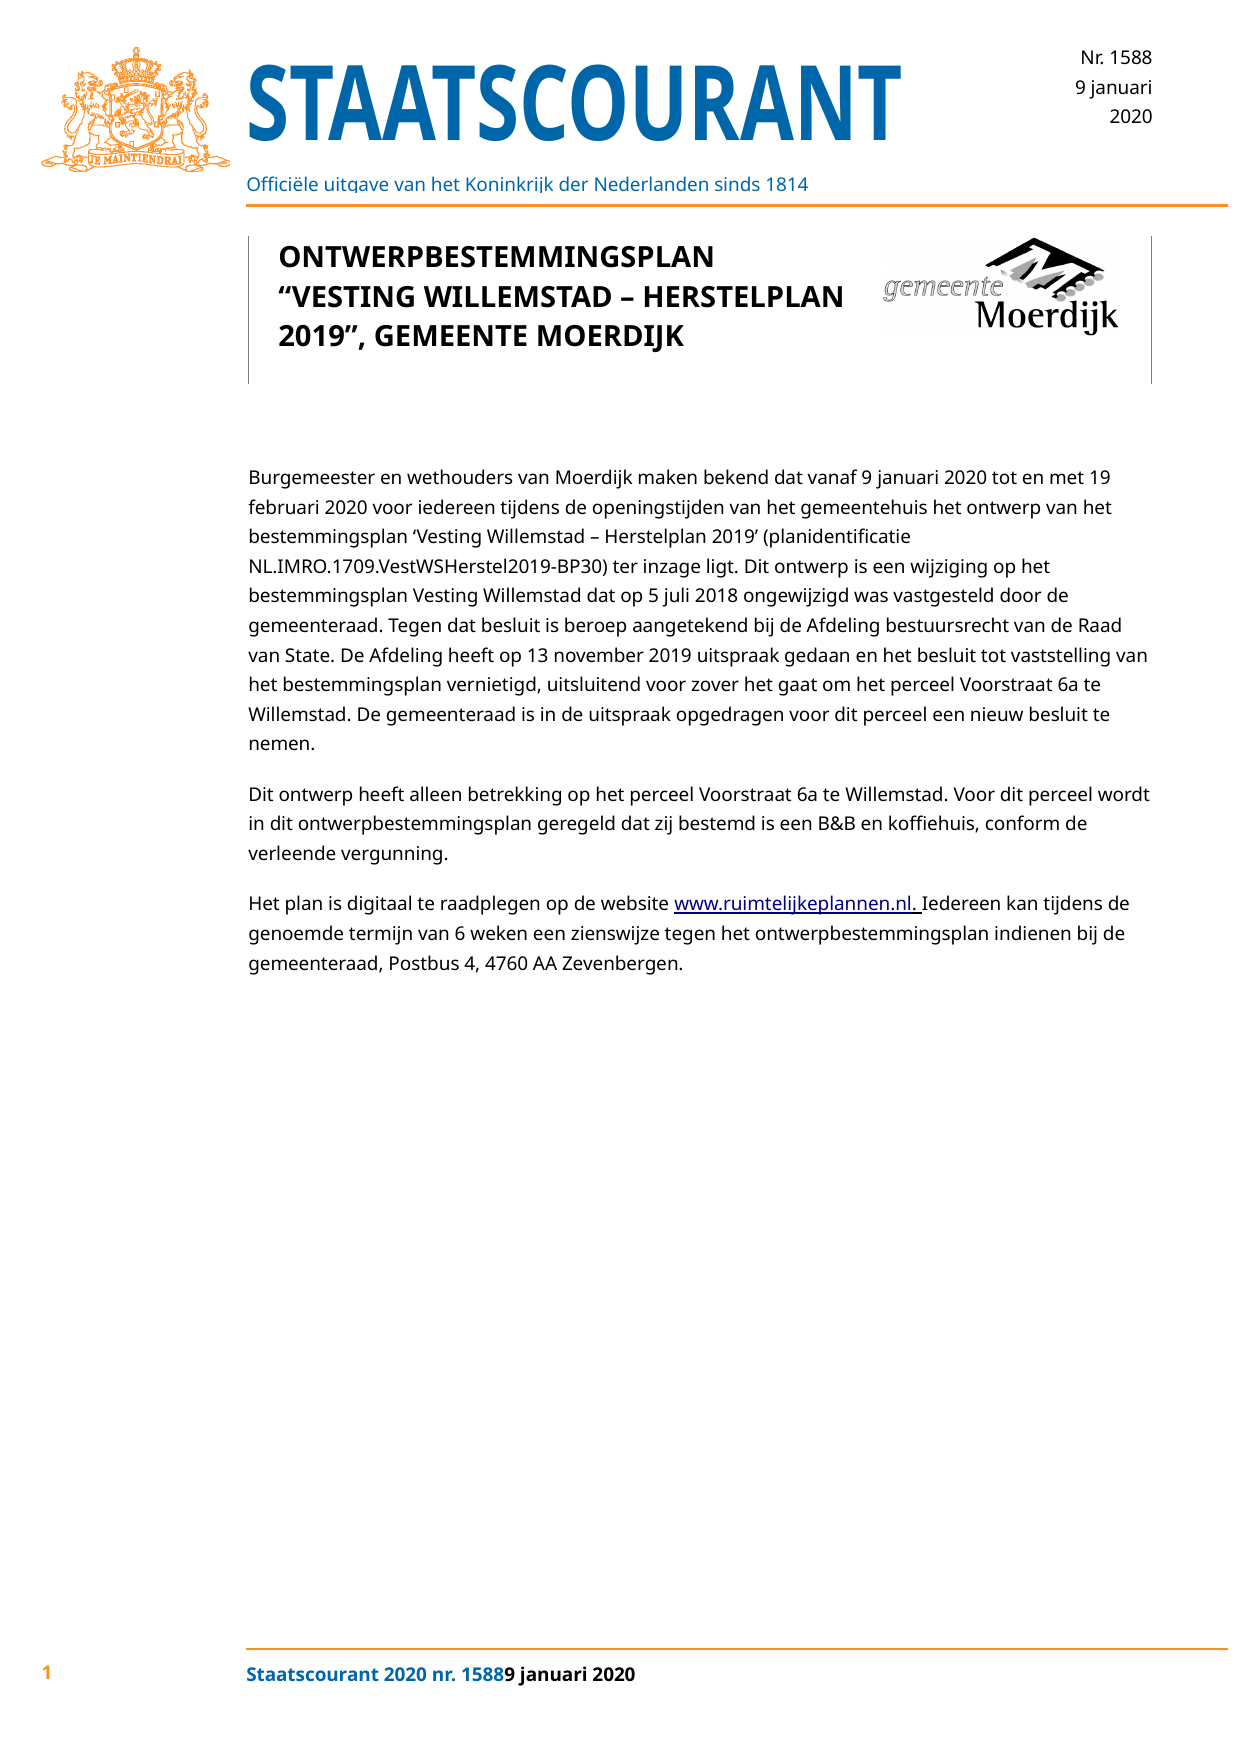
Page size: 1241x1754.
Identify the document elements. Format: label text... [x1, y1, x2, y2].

table_header ONTWERPBESTEMMINGSPLAN “VESTING WILLEMSTAD – HERSTELPLAN 2019”, GEMEENTE MOERDIJK [249, 236, 850, 384]
text Dit ontwerp heeft alleen betrekking op het perceel Voorstraat 6a te Willemstad. Voor dit perceel wordt in dit ontwerpbestemmingsplan geregeld dat zij bestemd is een B&B en koffiehuis, conform de verleende vergunning. [248, 781, 1152, 866]
picture [41, 47, 231, 172]
text Burgemeester en wethouders van Moerdijk maken bekend dat vanaf 9 januari 2020 tot en met 19 februari 2020 voor iedereen tijdens de openingstijden van het gemeentehuis het ontwerp van het bestemmingsplan ‘Vesting Willemstad – Herstelplan 2019’ (planidentificatie NL.IMRO.1709.VestWSHerstel2019-BP30) ter inzage ligt. Dit ontwerp is een wijziging op het bestemmingsplan Vesting Willemstad dat op 5 juli 2018 ongewijzigd was vastgesteld door de gemeenteraad. Tegen dat besluit is beroep aangetekend bij de Afdeling bestuursrecht van de Raad van State. De Afdeling heeft op 13 november 2019 uitspraak gedaan en het besluit tot vaststelling van het bestemmingsplan vernietigd, uitsluitend voor zover het gaat om het perceel Voorstraat 6a te Willemstad. De gemeenteraad is in de uitspraak opgedragen voor dit perceel een nieuw besluit te nemen. [248, 464, 1152, 756]
table_header [850, 236, 1151, 384]
picture [882, 236, 1119, 336]
text Het plan is digitaal te raadplegen op de website www.ruimtelijkeplannen.nl. Iedereen kan tijdens de genoemde termijn van 6 weken een zienswijze tegen het ontwerpbestemmingsplan indienen bij de gemeenteraad, Postbus 4, 4760 AA Zevenbergen. [248, 891, 1152, 976]
